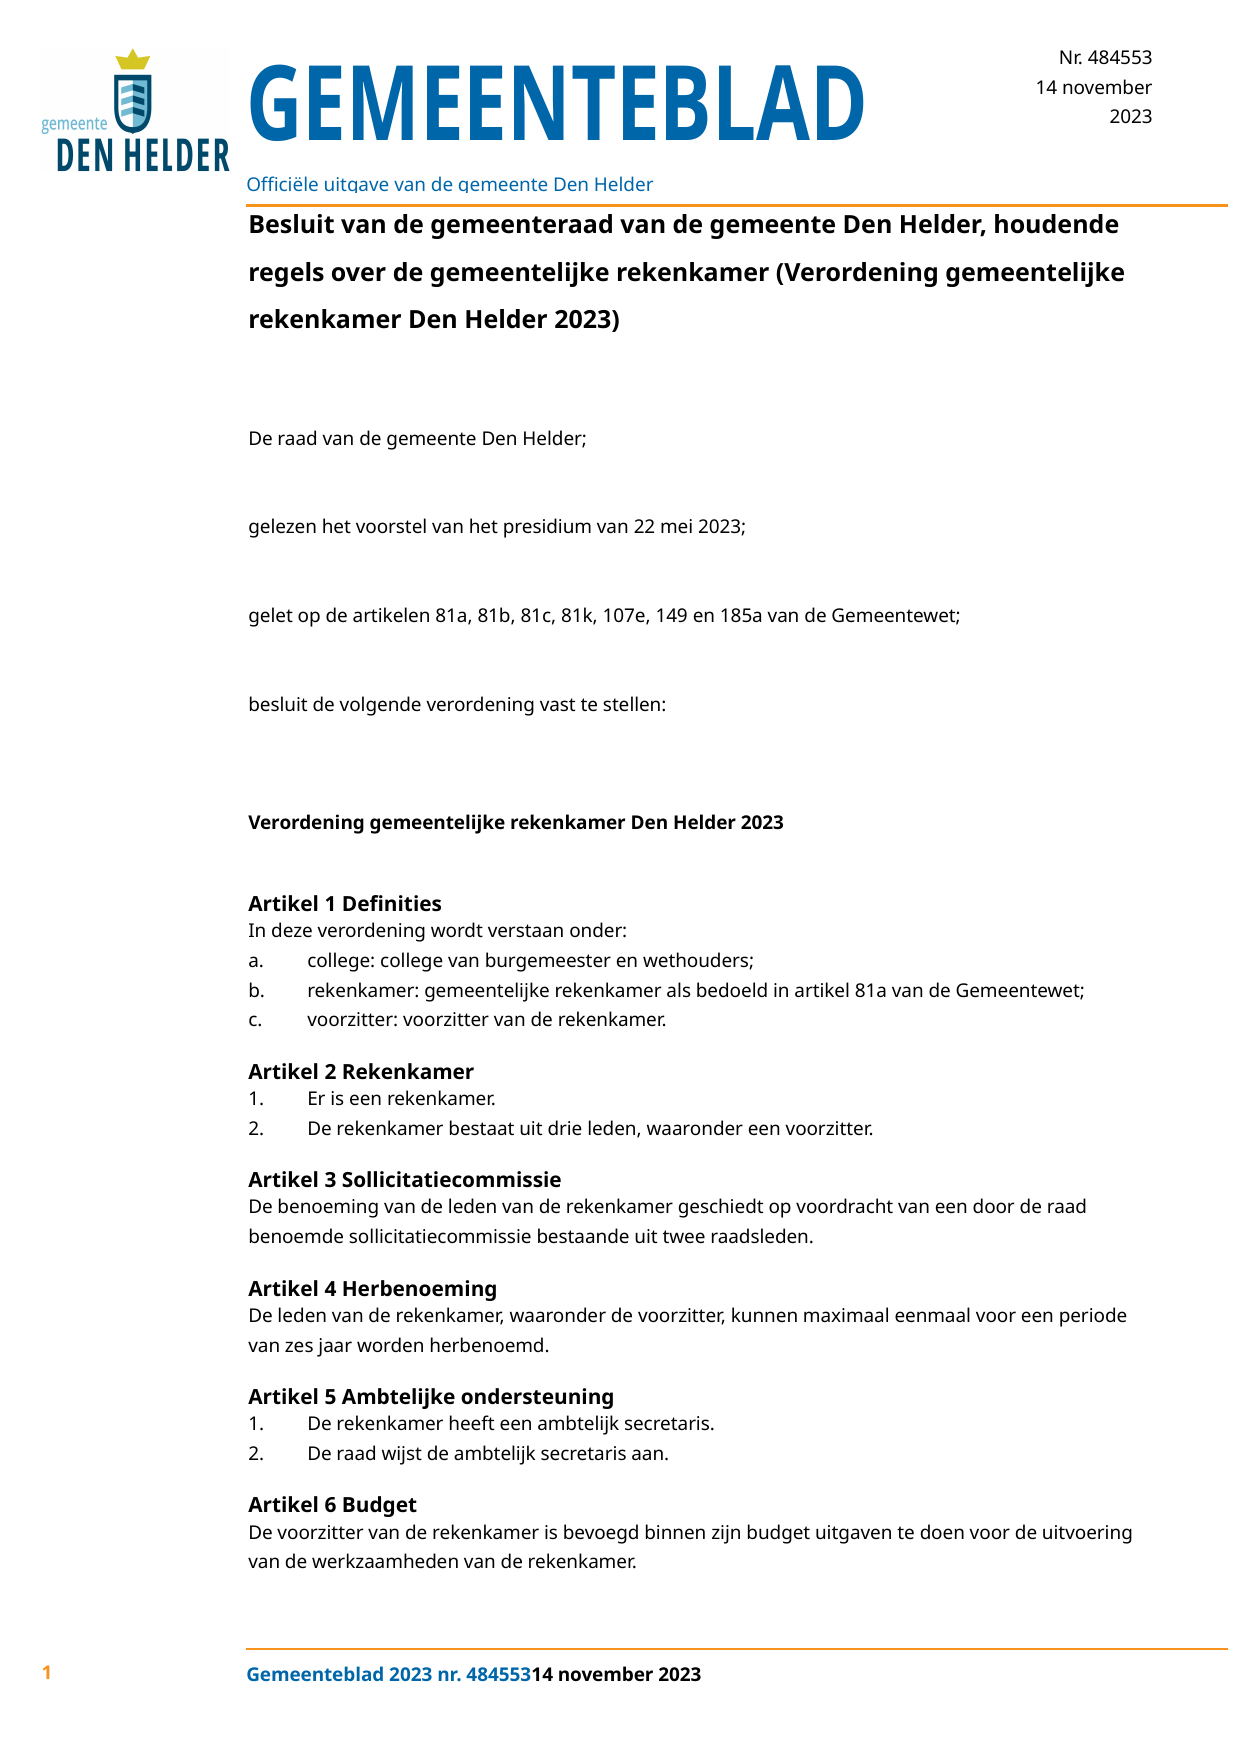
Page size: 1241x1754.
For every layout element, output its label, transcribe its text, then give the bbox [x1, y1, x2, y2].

picture [100, 154, 106, 172]
text besluit de volgende verordening vast te stellen: [248, 691, 1152, 717]
text Artikel 6 Budget [248, 1491, 1152, 1519]
text Artikel 5 Ambtelijke ondersteuning [248, 1382, 1152, 1411]
text De benoeming van de leden van de rekenkamer geschiedt op voordracht van een door de raad benoemde sollicitatiecommissie bestaande uit twee raadsleden. [248, 1194, 1152, 1249]
list rekenkamer: gemeentelijke rekenkamer als bedoeld in artikel 81a van de Gemeentewet; [248, 977, 1152, 1003]
text Artikel 2 Rekenkamer [248, 1057, 1152, 1085]
text In deze verordening wordt verstaan onder: [248, 918, 1152, 943]
list De rekenkamer heeft een ambtelijk secretaris. [248, 1411, 1152, 1436]
picture [130, 157, 135, 172]
text gelezen het voorstel van het presidium van 22 mei 2023; [248, 513, 1152, 539]
picture [182, 144, 187, 165]
list Er is een rekenkamer. [248, 1085, 1152, 1111]
list voorzitter: voorzitter van de rekenkamer. [248, 1006, 1152, 1032]
text De voorzitter van de rekenkamer is bevoegd binnen zijn budget uitgaven te doen voor de uitvoering van de werkzaamheden van de rekenkamer. [248, 1519, 1152, 1574]
text Verordening gemeentelijke rekenkamer Den Helder 2023 [248, 809, 1152, 835]
list De rekenkamer bestaat uit drie leden, waaronder een voorzitter. [248, 1115, 1152, 1141]
picture [41, 47, 231, 172]
text Artikel 4 Herbenoeming [248, 1274, 1152, 1302]
text Artikel 3 Sollicitatiecommissie [248, 1165, 1152, 1194]
picture [63, 144, 68, 165]
text Artikel 1 Definities [248, 889, 1152, 918]
text De leden van de rekenkamer, waaronder de voorzitter, kunnen maximaal eenmaal voor een periode van zes jaar worden herbenoemd. [248, 1302, 1152, 1357]
list De raad wijst de ambtelijk secretaris aan. [248, 1440, 1152, 1466]
list college: college van burgemeester en wethouders; [248, 947, 1152, 973]
text De raad van de gemeente Den Helder; [248, 425, 1152, 450]
picture [220, 160, 224, 172]
text gelet op de artikelen 81a, 81b, 81c, 81k, 107e, 149 en 185a van de Gemeentewet; [248, 602, 1152, 628]
text Besluit van de gemeenteraad van de gemeente Den Helder, houdende regels over de gemeentelijke rekenkamer (Verordening gemeentelijke rekenkamer Den Helder 2023) [248, 207, 1152, 336]
